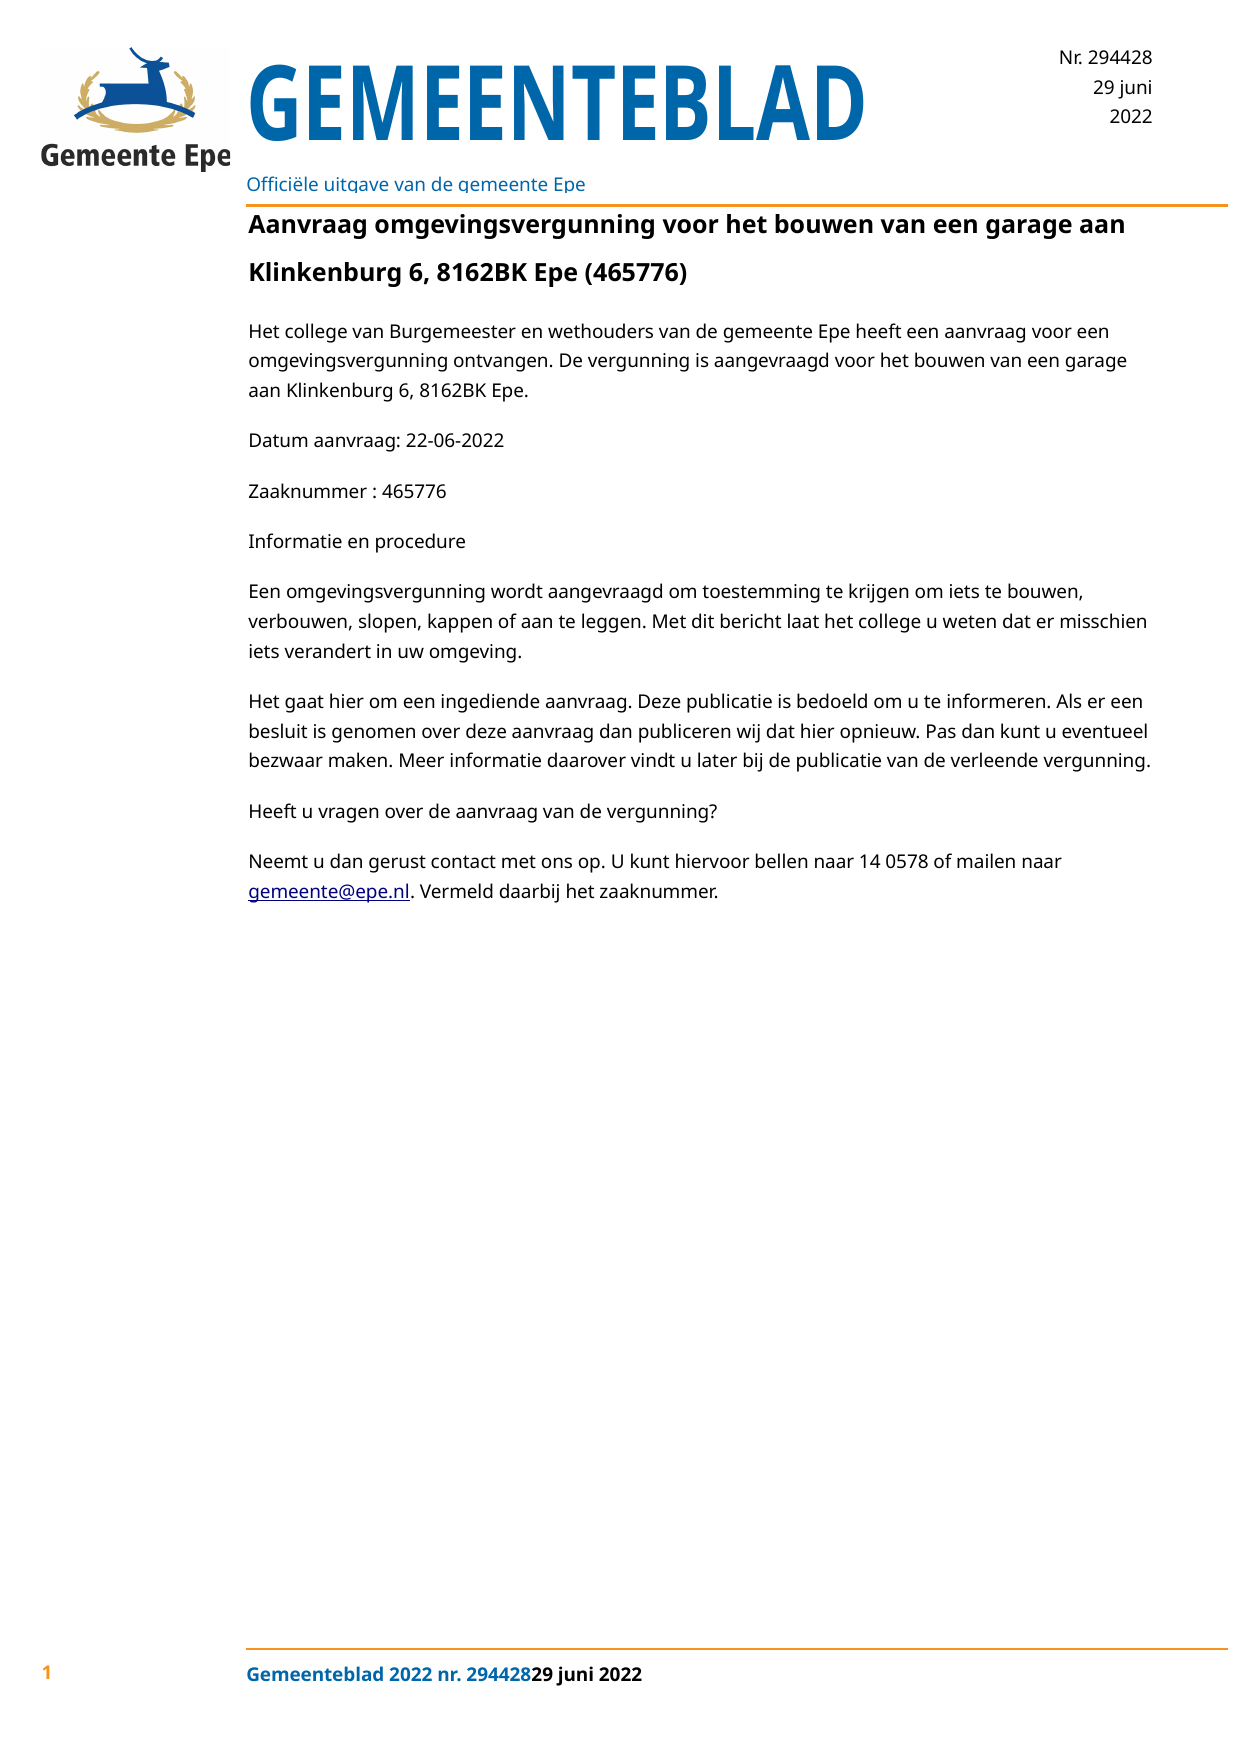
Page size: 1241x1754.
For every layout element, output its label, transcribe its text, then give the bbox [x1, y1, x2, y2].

text Heeft u vragen over de aanvraag van de vergunning? [248, 798, 1152, 824]
text Het gaat hier om een ingediende aanvraag. Deze publicatie is bedoeld om u te informeren. Als er een besluit is genomen over deze aanvraag dan publiceren wij dat hier opnieuw. Pas dan kunt u eventueel bezwaar maken. Meer informatie daarover vindt u later bij de publicatie van de verleende vergunning. [248, 688, 1152, 773]
text Datum aanvraag: 22-06-2022 [248, 427, 1152, 453]
text Zaaknummer : 465776 [248, 478, 1152, 504]
picture [41, 47, 231, 172]
text Aanvraag omgevingsvergunning voor het bouwen van een garage aan Klinkenburg 6, 8162BK Epe (465776) [248, 207, 1152, 288]
text Een omgevingsvergunning wordt aangevraagd om toestemming te krijgen om iets te bouwen, verbouwen, slopen, kappen of aan te leggen. Met dit bericht laat het college u weten dat er misschien iets verandert in uw omgeving. [248, 579, 1152, 664]
text Informatie en procedure [248, 528, 1152, 554]
text Neemt u dan gerust contact met ons op. U kunt hiervoor bellen naar 14 0578 of mailen naar gemeente@epe.nl. Vermeld daarbij het zaaknummer. [248, 848, 1152, 904]
text Het college van Burgemeester en wethouders van de gemeente Epe heeft een aanvraag voor een omgevingsvergunning ontvangen. De vergunning is aangevraagd voor het bouwen van een garage aan Klinkenburg 6, 8162BK Epe. [248, 318, 1152, 403]
